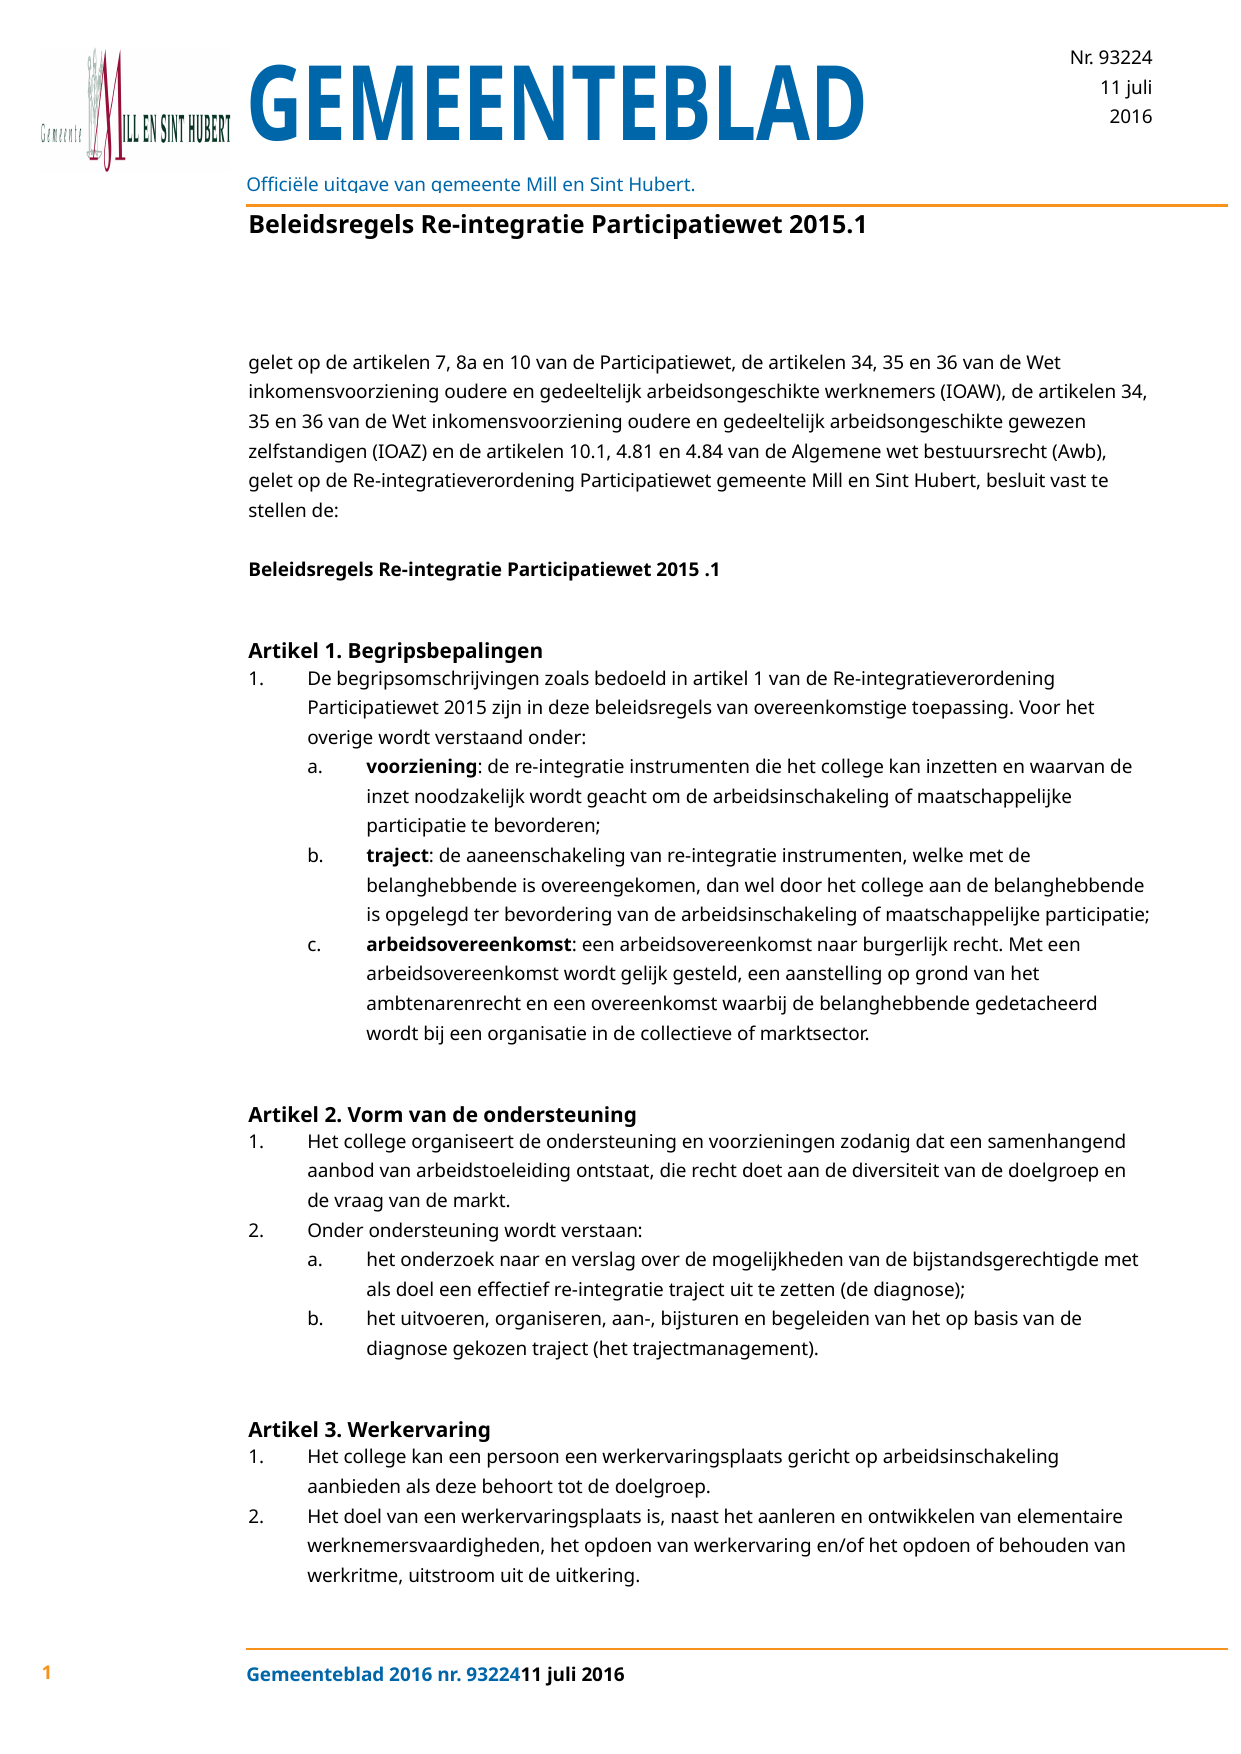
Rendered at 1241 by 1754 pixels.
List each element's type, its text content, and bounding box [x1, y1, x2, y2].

list Het college organiseert de ondersteuning en voorzieningen zodanig dat een samenhangend aanbod van arbeidstoeleiding ontstaat, die recht doet aan de diversiteit van de doelgroep en de vraag van de markt. [248, 1128, 1152, 1213]
list Het college kan een persoon een werkervaringsplaats gericht op arbeidsinschakeling aanbieden als deze behoort tot de doelgroep. [248, 1444, 1152, 1499]
list het uitvoeren, organiseren, aan-, bijsturen en begeleiden van het op basis van de diagnose gekozen traject (het trajectmanagement). [307, 1306, 1152, 1361]
list De begripsomschrijvingen zoals bedoeld in artikel 1 van de Re-integratieverordening Participatiewet 2015 zijn in deze beleidsregels van overeenkomstige toepassing. Voor het overige wordt verstaand onder: [248, 665, 1152, 749]
text Artikel 3. Werkervaring [248, 1415, 1152, 1444]
picture [41, 47, 231, 172]
list het onderzoek naar en verslag over de mogelijkheden van de bijstandsgerechtigde met als doel een effectief re-integratie traject uit te zetten (de diagnose); [307, 1246, 1152, 1302]
list arbeidsovereenkomst: een arbeidsovereenkomst naar burgerlijk recht. Met een arbeidsovereenkomst wordt gelijk gesteld, een aanstelling op grond van het ambtenarenrecht en een overeenkomst waarbij de belanghebbende gedetacheerd wordt bij een organisatie in de collectieve of marktsector. [307, 931, 1152, 1045]
text gelet op de artikelen 7, 8a en 10 van de Participatiewet, de artikelen 34, 35 en 36 van de Wet inkomensvoorziening oudere en gedeeltelijk arbeidsongeschikte werknemers (IOAW), de artikelen 34, 35 en 36 van de Wet inkomensvoorziening oudere en gedeeltelijk arbeidsongeschikte gewezen zelfstandigen (IOAZ) en de artikelen 10.1, 4.81 en 4.84 van de Algemene wet bestuursrecht (Awb), gelet op de Re-integratieverordening Participatiewet gemeente Mill en Sint Hubert, besluit vast te stellen de: [248, 349, 1152, 523]
text Beleidsregels Re-integratie Participatiewet 2015.1 [248, 207, 1152, 241]
list voorziening: de re-integratie instrumenten die het college kan inzetten en waarvan de inzet noodzakelijk wordt geacht om de arbeidsinschakeling of maatschappelijke participatie te bevorderen; [307, 753, 1152, 838]
text Beleidsregels Re-integratie Participatiewet 2015 .1 [248, 556, 1152, 582]
text Artikel 1. Begripsbepalingen [248, 636, 1152, 665]
text Artikel 2. Vorm van de ondersteuning [248, 1100, 1152, 1128]
list Onder ondersteuning wordt verstaan: [248, 1217, 1152, 1243]
list Het doel van een werkervaringsplaats is, naast het aanleren en ontwikkelen van elementaire werknemersvaardigheden, het opdoen van werkervaring en/of het opdoen of behouden van werkritme, uitstroom uit de uitkering. [248, 1503, 1152, 1588]
list traject: de aaneenschakeling van re-integratie instrumenten, welke met de belanghebbende is overeengekomen, dan wel door het college aan de belanghebbende is opgelegd ter bevordering van de arbeidsinschakeling of maatschappelijke participatie; [307, 842, 1152, 927]
